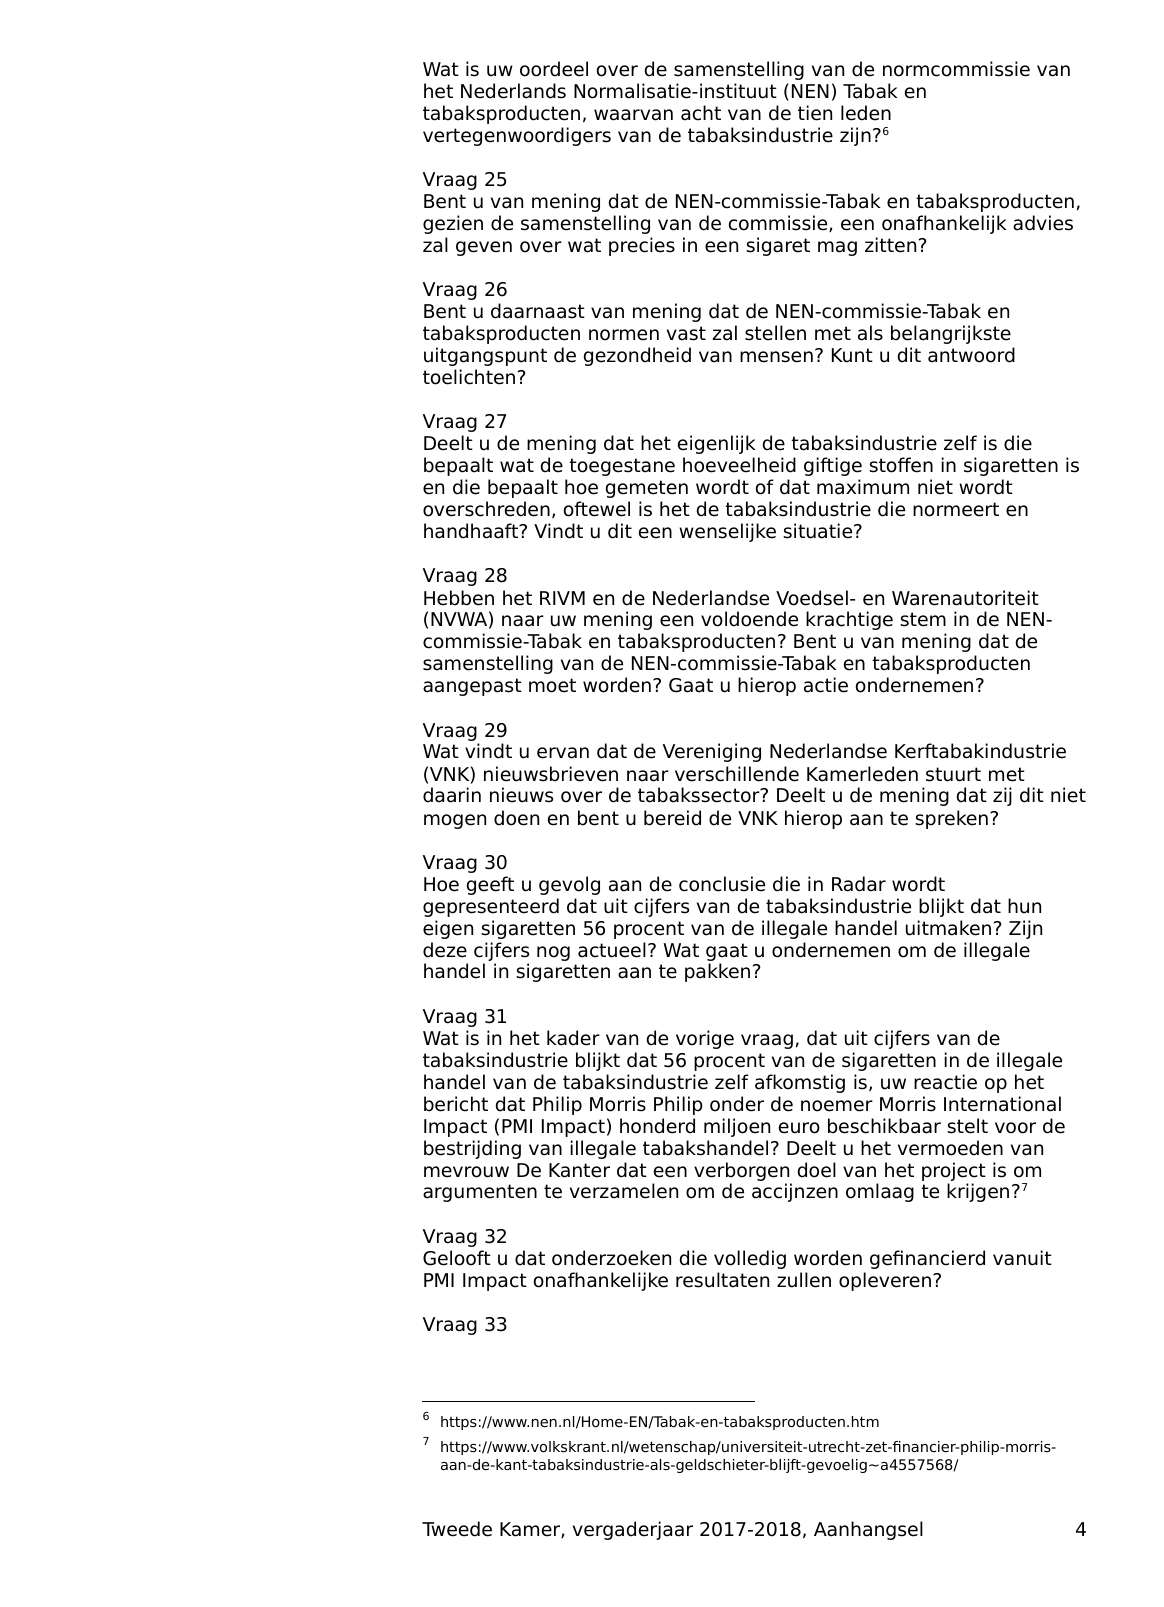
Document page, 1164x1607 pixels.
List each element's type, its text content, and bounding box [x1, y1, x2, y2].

text Vraag 31 [422, 1006, 1087, 1028]
text Vraag 26 [422, 279, 1087, 301]
text Bent u daarnaast van mening dat de NEN-commissie-Tabak en tabaksproducten normen vast zal stellen met als belangrijkste uitgangspunt de gezondheid van mensen? Kunt u dit antwoord toelichten? [422, 301, 1087, 389]
text Hoe geeft u gevolg aan de conclusie die in Radar wordt gepresenteerd dat uit cijfers van de tabaksindustrie blijkt dat hun eigen sigaretten 56 procent van de illegale handel uitmaken? Zijn deze cijfers nog actueel? Wat gaat u ondernemen om de illegale handel in sigaretten aan te pakken? [422, 873, 1087, 983]
text Hebben het RIVM en de Nederlandse Voedsel- en Warenautoriteit (NVWA) naar uw mening een voldoende krachtige stem in de NEN-commissie-Tabak en tabaksproducten? Bent u van mening dat de samenstelling van de NEN-commissie-Tabak en tabaksproducten aangepast moet worden? Gaat u hierop actie ondernemen? [422, 587, 1087, 697]
text Vraag 30 [422, 852, 1087, 873]
text Wat is uw oordeel over de samenstelling van de normcommissie van het Nederlands Normalisatie-instituut (NEN) Tabak en tabaksproducten, waarvan acht van de tien leden vertegenwoordigers van de tabaksindustrie zijn? [422, 59, 1087, 147]
text Wat vindt u ervan dat de Vereniging Nederlandse Kerftabakindustrie (VNK) nieuwsbrieven naar verschillende Kamerleden stuurt met daarin nieuws over de tabakssector? Deelt u de mening dat zij dit niet mogen doen en bent u bereid de VNK hierop aan te spreken? [422, 741, 1087, 829]
text Deelt u de mening dat het eigenlijk de tabaksindustrie zelf is die bepaalt wat de toegestane hoeveelheid giftige stoffen in sigaretten is en die bepaalt hoe gemeten wordt of dat maximum niet wordt overschreden, oftewel is het de tabaksindustrie die normeert en handhaaft? Vindt u dit een wenselijke situatie? [422, 433, 1087, 543]
text Vraag 33 [422, 1314, 1087, 1336]
text Bent u van mening dat de NEN-commissie-Tabak en tabaksproducten, gezien de samenstelling van de commissie, een onafhankelijk advies zal geven over wat precies in een sigaret mag zitten? [422, 191, 1087, 257]
text Vraag 28 [422, 565, 1087, 587]
text Gelooft u dat onderzoeken die volledig worden gefinancierd vanuit PMI Impact onafhankelijke resultaten zullen opleveren? [422, 1248, 1087, 1292]
text https://www.volkskrant.nl/wetenschap/universiteit-utrecht-zet-financier-philip-morris-aan-de-kant-tabaksindustrie-als-geldschieter-blijft-gevoelig~a4557568/ [422, 1435, 1087, 1474]
text https://www.nen.nl/Home-EN/Tabak-en-tabaksproducten.htm [422, 1410, 1087, 1432]
text Vraag 29 [422, 719, 1087, 741]
text Vraag 27 [422, 411, 1087, 433]
text Wat is in het kader van de vorige vraag, dat uit cijfers van de tabaksindustrie blijkt dat 56 procent van de sigaretten in de illegale handel van de tabaksindustrie zelf afkomstig is, uw reactie op het bericht dat Philip Morris Philip onder de noemer Morris International Impact (PMI Impact) honderd miljoen euro beschikbaar stelt voor de bestrijding van illegale tabakshandel? Deelt u het vermoeden van mevrouw De Kanter dat een verborgen doel van het project is om argumenten te verzamelen om de accijnzen omlaag te krijgen? [422, 1028, 1087, 1203]
text Vraag 32 [422, 1226, 1087, 1248]
text Vraag 25 [422, 169, 1087, 191]
